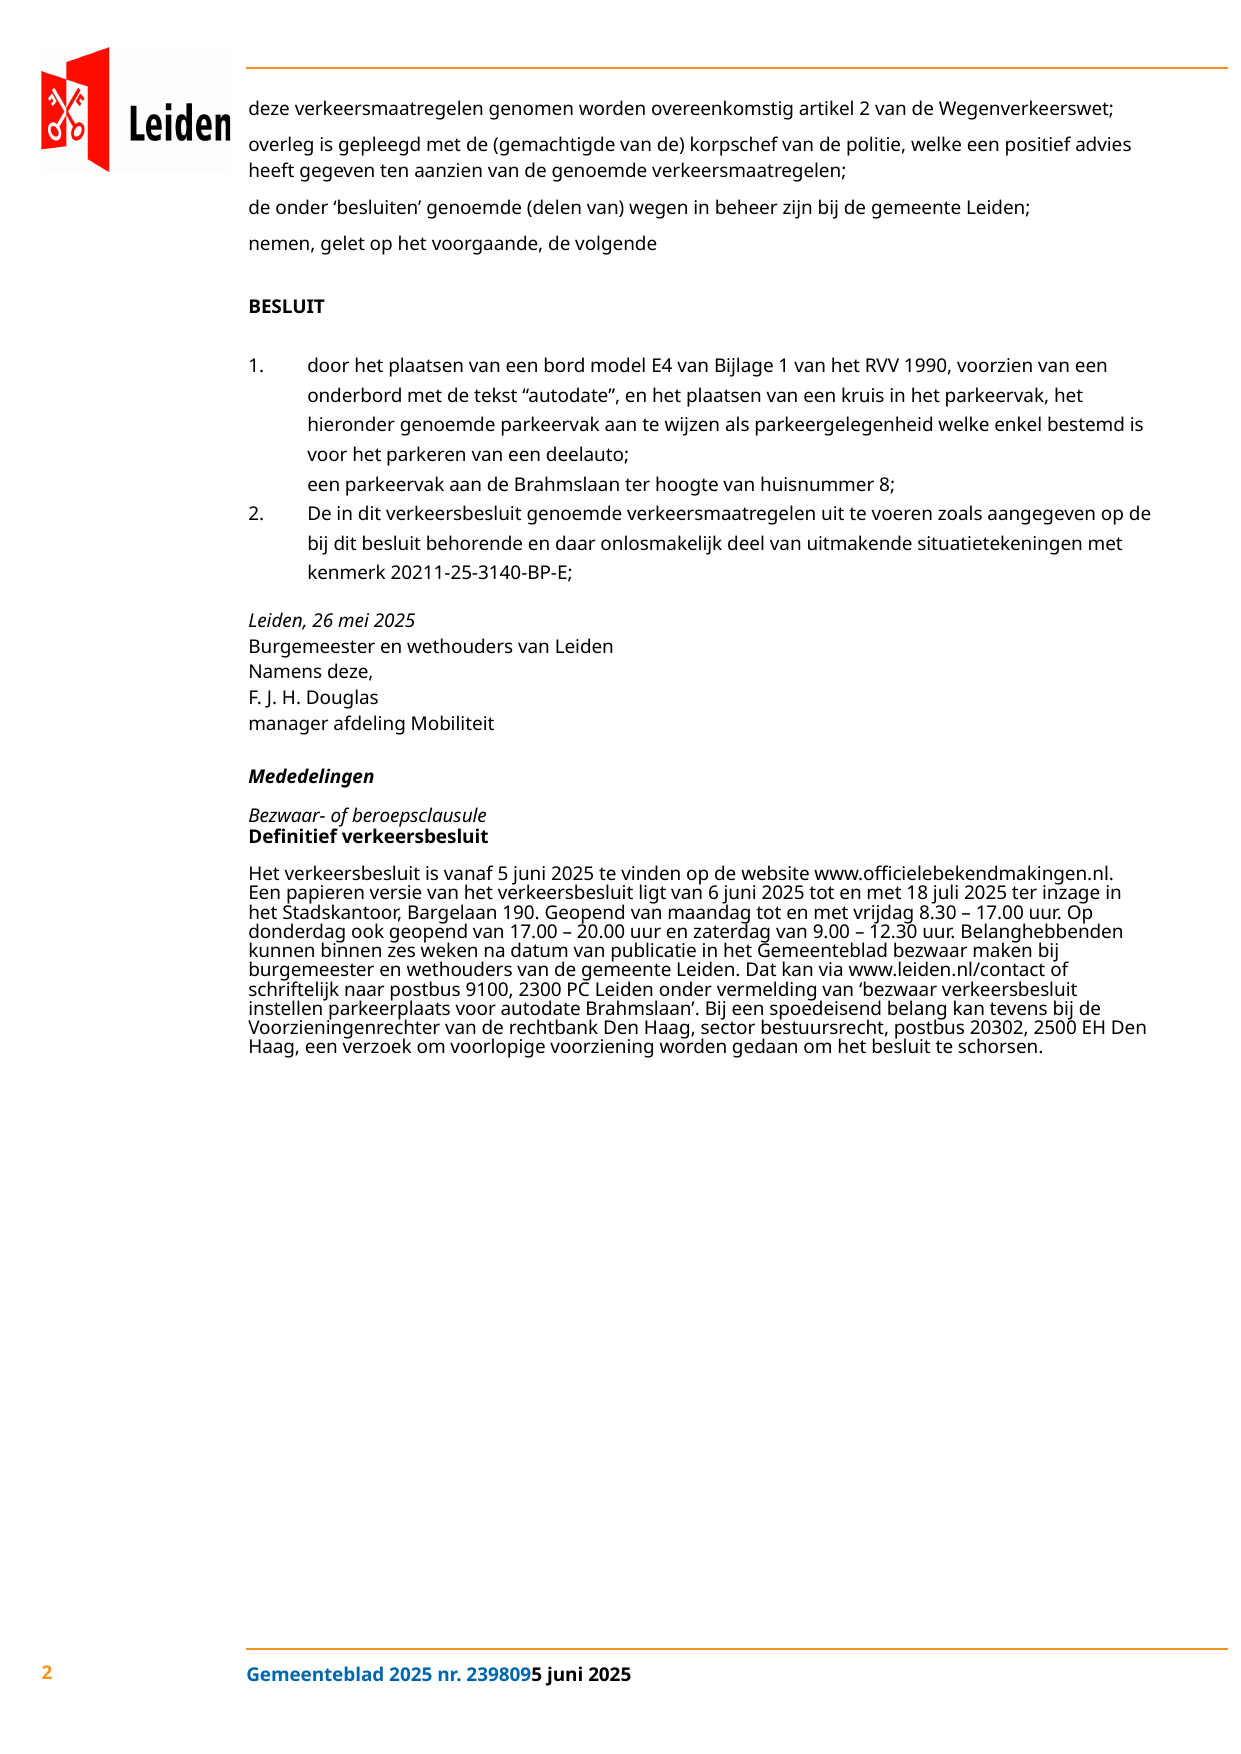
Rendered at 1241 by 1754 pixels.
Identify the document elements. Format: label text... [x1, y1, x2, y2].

text F. J. H. Douglas [248, 684, 1152, 710]
text Namens deze, [248, 659, 1152, 684]
text manager afdeling Mobiliteit [248, 710, 1152, 736]
text de onder ‘besluiten’ genoemde (delen van) wegen in beheer zijn bij de gemeente Leiden; [248, 194, 1152, 219]
text Definitief verkeersbesluit [248, 828, 1152, 847]
list een parkeervak aan de Brahmslaan ter hoogte van huisnummer 8; [248, 471, 1152, 496]
text Het verkeersbesluit is vanaf 5 juni 2025 te vinden op de website www.officielebekendmakingen.nl. Een papieren versie van het verkeersbesluit ligt van 6 juni 2025 tot en met 18 juli 2025 ter inzage in het Stadskantoor, Bargelaan 190. Geopend van maandag tot en met vrijdag 8.30 – 17.00 uur. Op donderdag ook geopend van 17.00 – 20.00 uur en zaterdag van 9.00 – 12.30 uur. Belanghebbenden kunnen binnen zes weken na datum van publicatie in het Gemeenteblad bezwaar maken bij burgemeester en wethouders van de gemeente Leiden. Dat kan via www.leiden.nl/contact of schriftelijk naar postbus 9100, 2300 PC Leiden onder vermelding van ‘bezwaar verkeersbesluit instellen parkeerplaats voor autodate Brahmslaan’. Bij een spoedeisend belang kan tevens bij de Voorzieningenrechter van de rechtbank Den Haag, sector bestuursrecht, postbus 20302, 2500 EH Den Haag, een verzoek om voorlopige voorziening worden gedaan om het besluit te schorsen. [248, 865, 1152, 1058]
text Leiden, 26 mei 2025 [248, 607, 1152, 633]
text Mededelingen [248, 763, 1152, 789]
text BESLUIT [248, 293, 1152, 319]
list De in dit verkeersbesluit genoemde verkeersmaatregelen uit te voeren zoals aangegeven op de bij dit besluit behorende en daar onlosmakelijk deel van uitmakende situatietekeningen met kenmerk 20211-25-3140-BP-E; [248, 500, 1152, 585]
text Bezwaar- of beroepsclausule [248, 802, 1152, 828]
text nemen, gelet op het voorgaande, de volgende [248, 231, 1152, 256]
picture [41, 47, 231, 172]
text Burgemeester en wethouders van Leiden [248, 633, 1152, 659]
text overleg is gepleegd met de (gemachtigde van de) korpschef van de politie, welke een positief advies heeft gegeven ten aanzien van de genoemde verkeersmaatregelen; [248, 131, 1152, 183]
text deze verkeersmaatregelen genomen worden overeenkomstig artikel 2 van de Wegenverkeerswet; [248, 95, 1152, 121]
list door het plaatsen van een bord model E4 van Bijlage 1 van het RVV 1990, voorzien van een onderbord met de tekst “autodate”, en het plaatsen van een kruis in het parkeervak, het hieronder genoemde parkeervak aan te wijzen als parkeergelegenheid welke enkel bestemd is voor het parkeren van een deelauto; [248, 352, 1152, 467]
